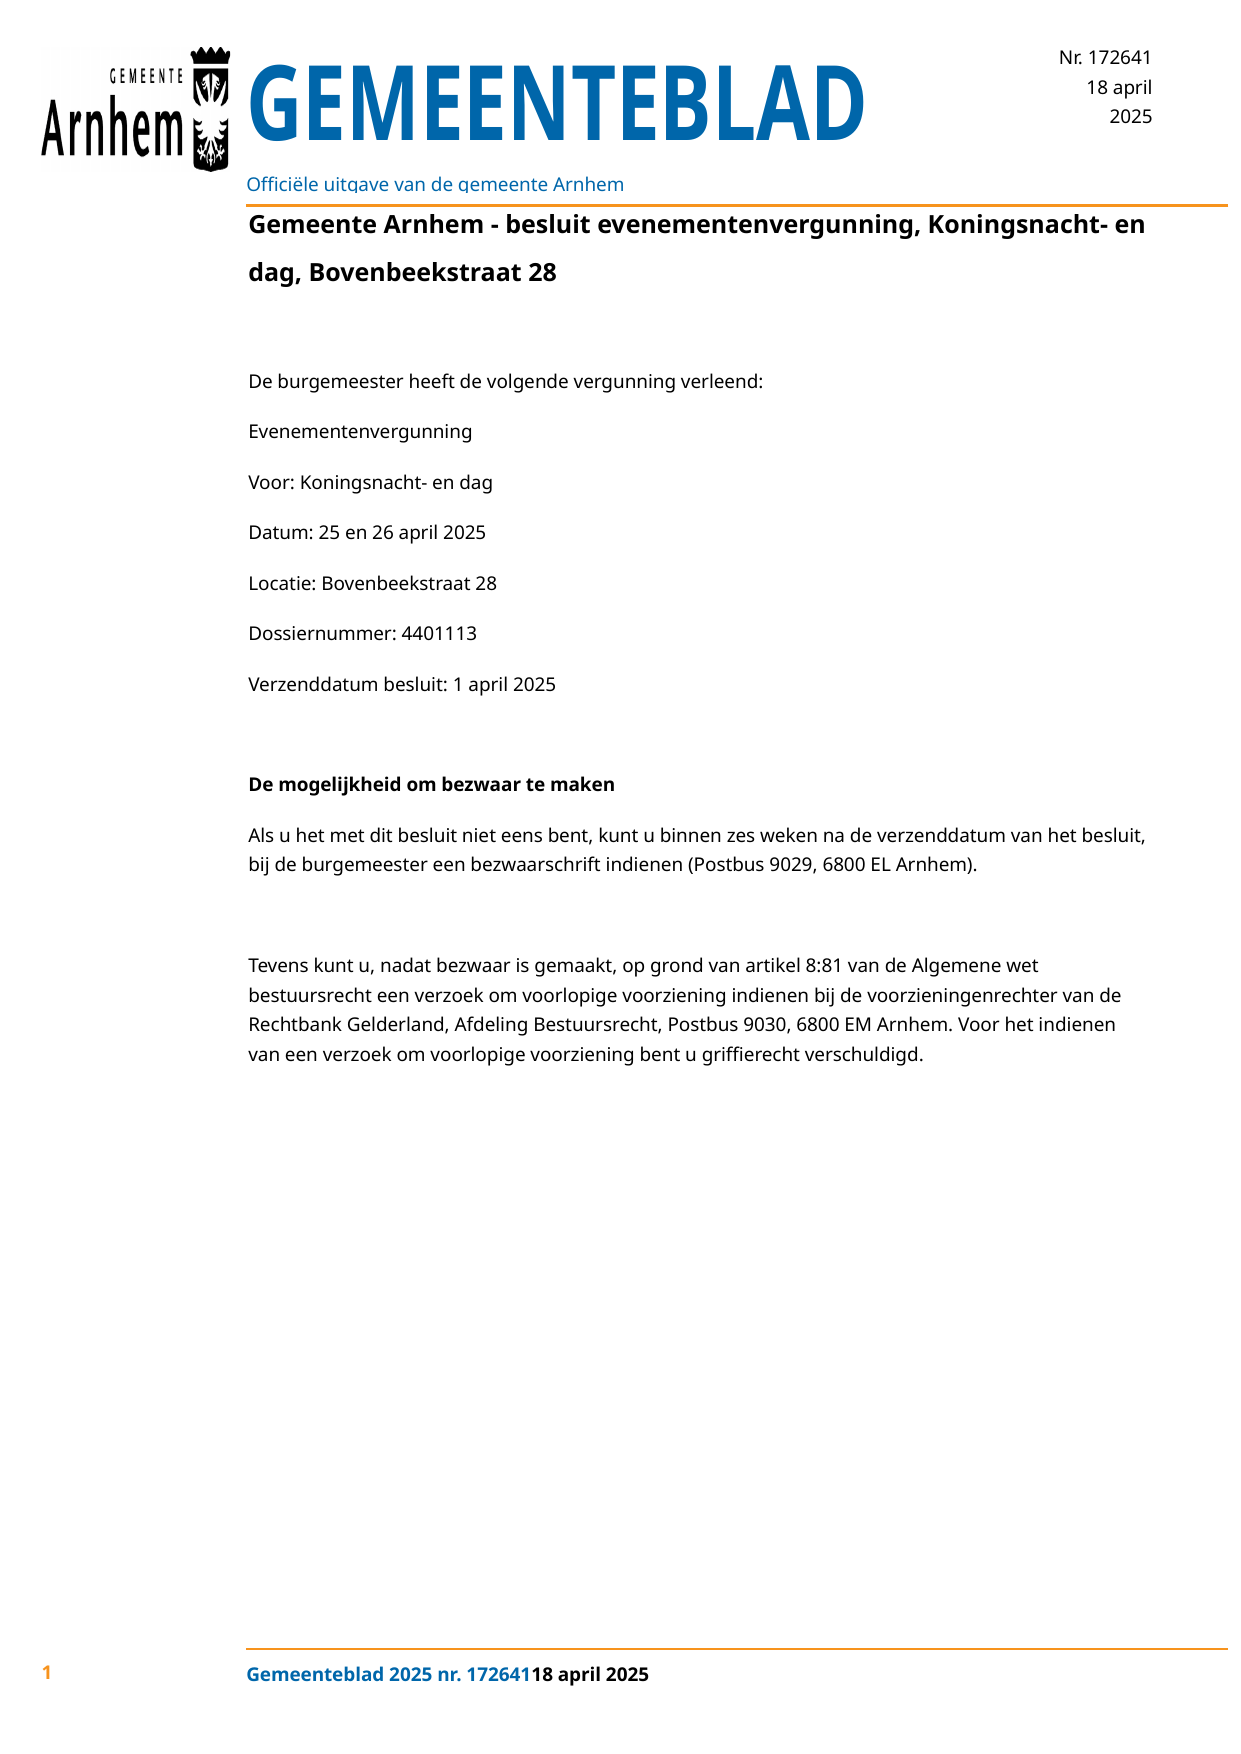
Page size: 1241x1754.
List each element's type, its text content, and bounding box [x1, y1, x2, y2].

text Datum: 25 en 26 april 2025 [248, 519, 1152, 545]
text Tevens kunt u, nadat bezwaar is gemaakt, op grond van artikel 8:81 van de Algemene wet bestuursrecht een verzoek om voorlopige voorziening indienen bij de voorzieningenrechter van de Rechtbank Gelderland, Afdeling Bestuursrecht, Postbus 9030, 6800 EM Arnhem. Voor het indienen van een verzoek om voorlopige voorziening bent u griffierecht verschuldigd. [248, 952, 1152, 1067]
picture [41, 47, 231, 172]
text Locatie: Bovenbeekstraat 28 [248, 570, 1152, 596]
text Gemeente Arnhem - besluit evenementenvergunning, Koningsnacht- en dag, Bovenbeekstraat 28 [248, 207, 1152, 288]
text Als u het met dit besluit niet eens bent, kunt u binnen zes weken na de verzenddatum van het besluit, bij de burgemeester een bezwaarschrift indienen (Postbus 9029, 6800 EL Arnhem). [248, 822, 1152, 877]
text Evenementenvergunning [248, 419, 1152, 444]
text Verzenddatum besluit: 1 april 2025 [248, 671, 1152, 697]
text De mogelijkheid om bezwaar te maken [248, 772, 1152, 797]
text De burgemeester heeft de volgende vergunning verleend: [248, 368, 1152, 394]
text Voor: Koningsnacht- en dag [248, 469, 1152, 495]
text Dossiernummer: 4401113 [248, 620, 1152, 646]
